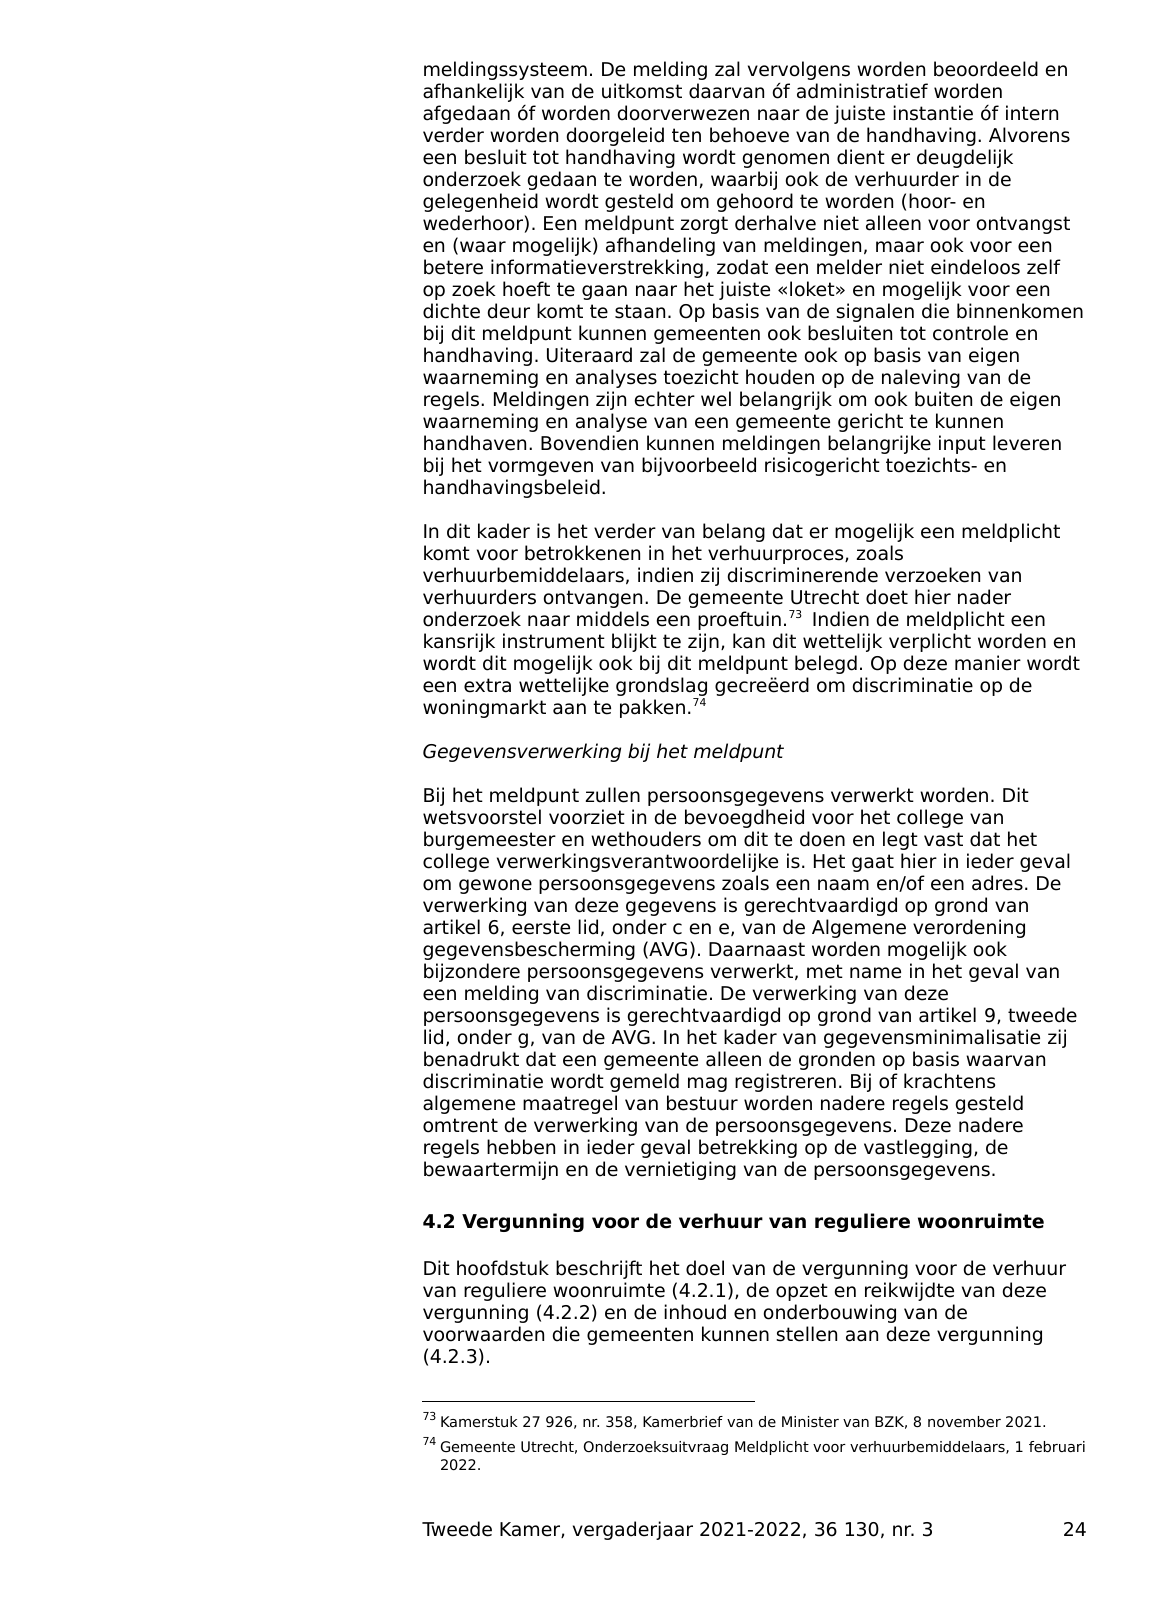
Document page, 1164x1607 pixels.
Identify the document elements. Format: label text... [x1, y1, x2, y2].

subtitle 4.2 Vergunning voor de verhuur van reguliere woonruimte [422, 1211, 1087, 1233]
text Gemeente Utrecht, Onderzoeksuitvraag Meldplicht voor verhuurbemiddelaars, 1 februari 2022. [422, 1435, 1087, 1474]
text Kamerstuk 27 926, nr. 358, Kamerbrief van de Minister van BZK, 8 november 2021. [422, 1410, 1087, 1432]
subtitle Gegevensverwerking bij het meldpunt [422, 741, 1087, 763]
text In dit kader is het verder van belang dat er mogelijk een meldplicht komt voor betrokkenen in het verhuurproces, zoals verhuurbemiddelaars, indien zij discriminerende verzoeken van verhuurders ontvangen. De gemeente Utrecht doet hier nader onderzoek naar middels een proeftuin. Indien de meldplicht een kansrijk instrument blijkt te zijn, kan dit wettelijk verplicht worden en wordt dit mogelijk ook bij dit meldpunt belegd. Op deze manier wordt een extra wettelijke grondslag gecreëerd om discriminatie op de woningmarkt aan te pakken. [422, 521, 1087, 719]
text meldingssysteem. De melding zal vervolgens worden beoordeeld en afhankelijk van de uitkomst daarvan óf administratief worden afgedaan óf worden doorverwezen naar de juiste instantie óf intern verder worden doorgeleid ten behoeve van de handhaving. Alvorens een besluit tot handhaving wordt genomen dient er deugdelijk onderzoek gedaan te worden, waarbij ook de verhuurder in de gelegenheid wordt gesteld om gehoord te worden (hoor- en wederhoor). Een meldpunt zorgt derhalve niet alleen voor ontvangst en (waar mogelijk) afhandeling van meldingen, maar ook voor een betere informatieverstrekking, zodat een melder niet eindeloos zelf op zoek hoeft te gaan naar het juiste «loket» en mogelijk voor een dichte deur komt te staan. Op basis van de signalen die binnenkomen bij dit meldpunt kunnen gemeenten ook besluiten tot controle en handhaving. Uiteraard zal de gemeente ook op basis van eigen waarneming en analyses toezicht houden op de naleving van de regels. Meldingen zijn echter wel belangrijk om ook buiten de eigen waarneming en analyse van een gemeente gericht te kunnen handhaven. Bovendien kunnen meldingen belangrijke input leveren bij het vormgeven van bijvoorbeeld risicogericht toezichts- en handhavingsbeleid. [422, 59, 1087, 499]
text Bij het meldpunt zullen persoonsgegevens verwerkt worden. Dit wetsvoorstel voorziet in de bevoegdheid voor het college van burgemeester en wethouders om dit te doen en legt vast dat het college verwerkingsverantwoordelijke is. Het gaat hier in ieder geval om gewone persoonsgegevens zoals een naam en/of een adres. De verwerking van deze gegevens is gerechtvaardigd op grond van artikel 6, eerste lid, onder c en e, van de Algemene verordening gegevensbescherming (AVG). Daarnaast worden mogelijk ook bijzondere persoonsgegevens verwerkt, met name in het geval van een melding van discriminatie. De verwerking van deze persoonsgegevens is gerechtvaardigd op grond van artikel 9, tweede lid, onder g, van de AVG. In het kader van gegevensminimalisatie zij benadrukt dat een gemeente alleen de gronden op basis waarvan discriminatie wordt gemeld mag registreren. Bij of krachtens algemene maatregel van bestuur worden nadere regels gesteld omtrent de verwerking van de persoonsgegevens. Deze nadere regels hebben in ieder geval betrekking op de vastlegging, de bewaartermijn en de vernietiging van de persoonsgegevens. [422, 785, 1087, 1181]
text Dit hoofdstuk beschrijft het doel van de vergunning voor de verhuur van reguliere woonruimte (4.2.1), de opzet en reikwijdte van deze vergunning (4.2.2) en de inhoud en onderbouwing van de voorwaarden die gemeenten kunnen stellen aan deze vergunning (4.2.3). [422, 1258, 1087, 1367]
